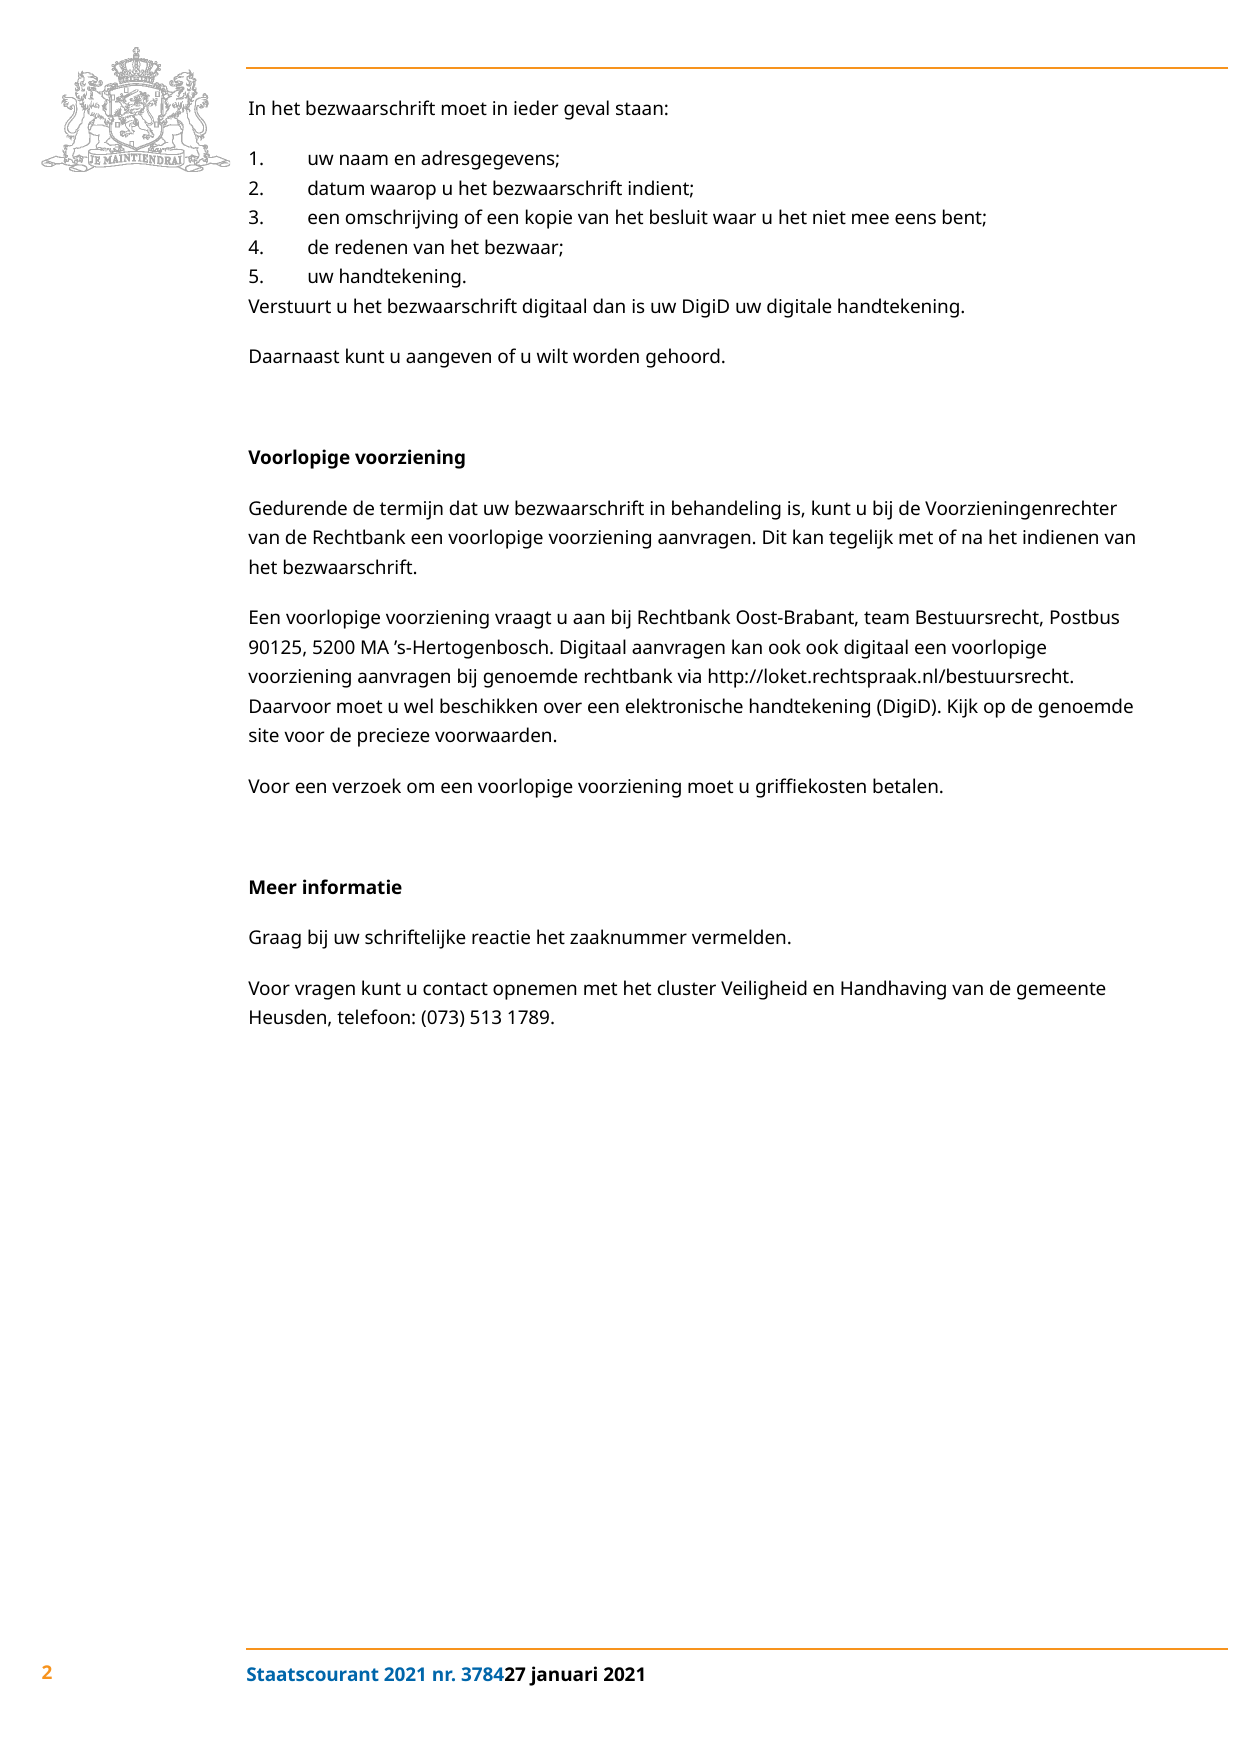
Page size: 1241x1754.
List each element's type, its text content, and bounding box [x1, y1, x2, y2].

text Daarnaast kunt u aangeven of u wilt worden gehoord. [248, 343, 1152, 369]
list uw naam en adresgegevens; [248, 145, 1152, 171]
text Meer informatie [248, 874, 1152, 900]
text In het bezwaarschrift moet in ieder geval staan: [248, 95, 1152, 121]
picture [41, 47, 231, 172]
text Voor vragen kunt u contact opnemen met het cluster Veiligheid en Handhaving van de gemeente Heusden, telefoon: (073) 513 1789. [248, 975, 1152, 1030]
text Voorlopige voorziening [248, 444, 1152, 470]
text Verstuurt u het bezwaarschrift digitaal dan is uw DigiD uw digitale handtekening. [248, 293, 1152, 319]
text Voor een verzoek om een voorlopige voorziening moet u griffiekosten betalen. [248, 773, 1152, 799]
text Gedurende de termijn dat uw bezwaarschrift in behandeling is, kunt u bij de Voorzieningenrechter van de Rechtbank een voorlopige voorziening aanvragen. Dit kan tegelijk met of na het indienen van het bezwaarschrift. [248, 495, 1152, 580]
list datum waarop u het bezwaarschrift indient; [248, 175, 1152, 201]
text Graag bij uw schriftelijke reactie het zaaknummer vermelden. [248, 924, 1152, 950]
list uw handtekening. [248, 263, 1152, 289]
list een omschrijving of een kopie van het besluit waar u het niet mee eens bent; [248, 204, 1152, 230]
list de redenen van het bezwaar; [248, 234, 1152, 260]
text Een voorlopige voorziening vraagt u aan bij Rechtbank Oost-Brabant, team Bestuursrecht, Postbus 90125, 5200 MA ’s-Hertogenbosch. Digitaal aanvragen kan ook ook digitaal een voorlopige voorziening aanvragen bij genoemde rechtbank via http://loket.rechtspraak.nl/bestuursrecht. Daarvoor moet u wel beschikken over een elektronische handtekening (DigiD). Kijk op de genoemde site voor de precieze voorwaarden. [248, 604, 1152, 748]
